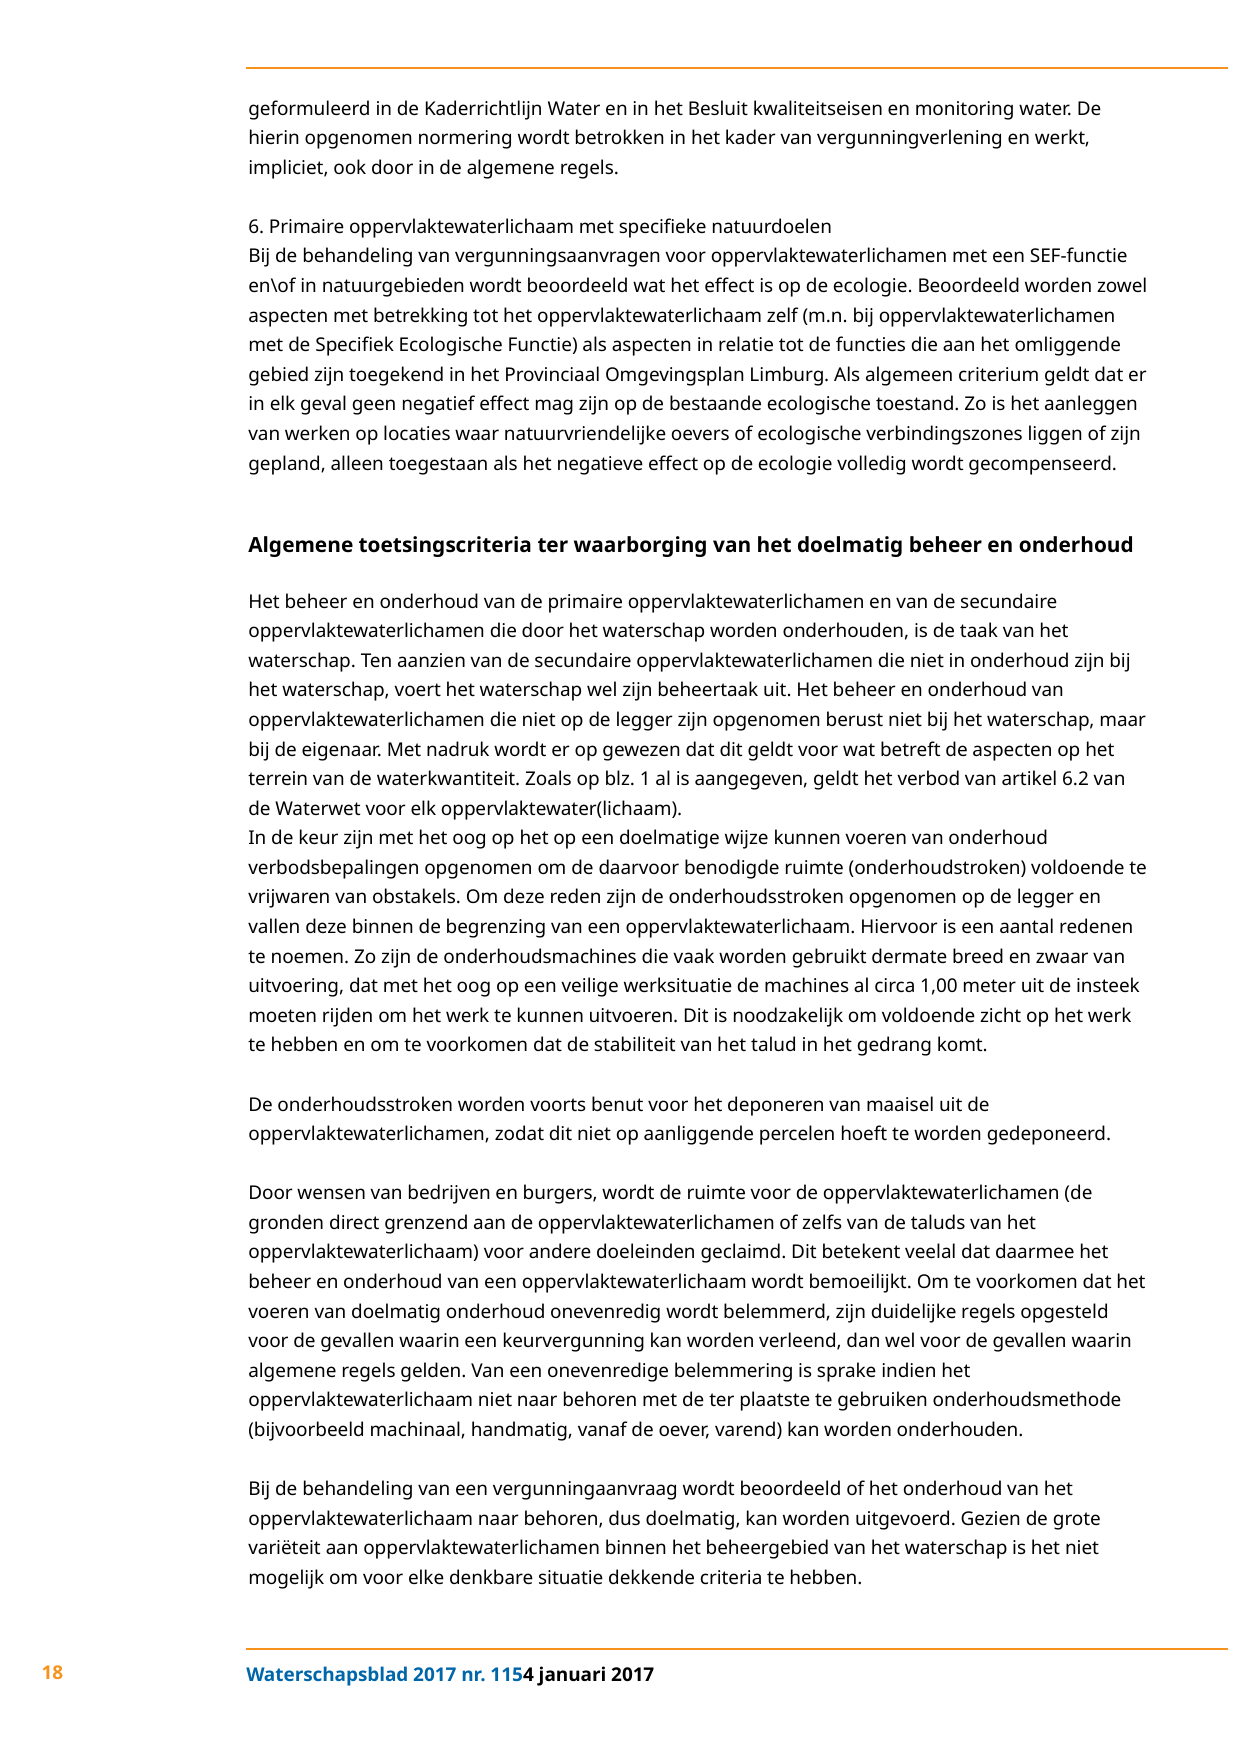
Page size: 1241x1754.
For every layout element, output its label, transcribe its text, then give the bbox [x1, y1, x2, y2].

text Bij de behandeling van een vergunningaanvraag wordt beoordeeld of het onderhoud van het oppervlaktewaterlichaam naar behoren, dus doelmatig, kan worden uitgevoerd. Gezien de grote variëteit aan oppervlaktewaterlichamen binnen het beheergebied van het waterschap is het niet mogelijk om voor elke denkbare situatie dekkende criteria te hebben. [248, 1475, 1152, 1590]
text De onderhoudsstroken worden voorts benut voor het deponeren van maaisel uit de oppervlaktewaterlichamen, zodat dit niet op aanliggende percelen hoeft te worden gedeponeerd. [248, 1091, 1152, 1146]
text In de keur zijn met het oog op het op een doelmatige wijze kunnen voeren van onderhoud verbodsbepalingen opgenomen om de daarvoor benodigde ruimte (onderhoudstroken) voldoende te vrijwaren van obstakels. Om deze reden zijn de onderhoudsstroken opgenomen op de legger en vallen deze binnen de begrenzing van een oppervlaktewaterlichaam. Hiervoor is een aantal redenen te noemen. Zo zijn de onderhoudsmachines die vaak worden gebruikt dermate breed en zwaar van uitvoering, dat met het oog op een veilige werksituatie de machines al circa 1,00 meter uit de insteek moeten rijden om het werk te kunnen uitvoeren. Dit is noodzakelijk om voldoende zicht op het werk te hebben en om te voorkomen dat de stabiliteit van het talud in het gedrang komt. [248, 824, 1152, 1057]
text geformuleerd in de Kaderrichtlijn Water en in het Besluit kwaliteitseisen en monitoring water. De hierin opgenomen normering wordt betrokken in het kader van vergunningverlening en werkt, impliciet, ook door in de algemene regels. [248, 95, 1152, 180]
text 6. Primaire oppervlaktewaterlichaam met specifieke natuurdoelen [248, 213, 1152, 239]
text Bij de behandeling van vergunningsaanvragen voor oppervlaktewaterlichamen met een SEF-functie en\of in natuurgebieden wordt beoordeeld wat het effect is op de ecologie. Beoordeeld worden zowel aspecten met betrekking tot het oppervlaktewaterlichaam zelf (m.n. bij oppervlaktewaterlichamen met de Specifiek Ecologische Functie) als aspecten in relatie tot de functies die aan het omliggende gebied zijn toegekend in het Provinciaal Omgevingsplan Limburg. Als algemeen criterium geldt dat er in elk geval geen negatief effect mag zijn op de bestaande ecologische toestand. Zo is het aanleggen van werken op locaties waar natuurvriendelijke oevers of ecologische verbindingszones liggen of zijn gepland, alleen toegestaan als het negatieve effect op de ecologie volledig wordt gecompenseerd. [248, 243, 1152, 476]
text Het beheer en onderhoud van de primaire oppervlaktewaterlichamen en van de secundaire oppervlaktewaterlichamen die door het waterschap worden onderhouden, is de taak van het waterschap. Ten aanzien van de secundaire oppervlaktewaterlichamen die niet in onderhoud zijn bij het waterschap, voert het waterschap wel zijn beheertaak uit. Het beheer en onderhoud van oppervlaktewaterlichamen die niet op de legger zijn opgenomen berust niet bij het waterschap, maar bij de eigenaar. Met nadruk wordt er op gewezen dat dit geldt voor wat betreft de aspecten op het terrein van de waterkwantiteit. Zoals op blz. 1 al is aangegeven, geldt het verbod van artikel 6.2 van de Waterwet voor elk oppervlaktewater(lichaam). [248, 588, 1152, 821]
text Door wensen van bedrijven en burgers, wordt de ruimte voor de oppervlaktewaterlichamen (de gronden direct grenzend aan de oppervlaktewaterlichamen of zelfs van de taluds van het oppervlaktewaterlichaam) voor andere doeleinden geclaimd. Dit betekent veelal dat daarmee het beheer en onderhoud van een oppervlaktewaterlichaam wordt bemoeilijkt. Om te voorkomen dat het voeren van doelmatig onderhoud onevenredig wordt belemmerd, zijn duidelijke regels opgesteld voor de gevallen waarin een keurvergunning kan worden verleend, dan wel voor de gevallen waarin algemene regels gelden. Van een onevenredige belemmering is sprake indien het oppervlaktewaterlichaam niet naar behoren met de ter plaatste te gebruiken onderhoudsmethode (bijvoorbeeld machinaal, handmatig, vanaf de oever, varend) kan worden onderhouden. [248, 1179, 1152, 1442]
text Algemene toetsingscriteria ter waarborging van het doelmatig beheer en onderhoud [248, 530, 1152, 558]
picture [41, 47, 231, 172]
